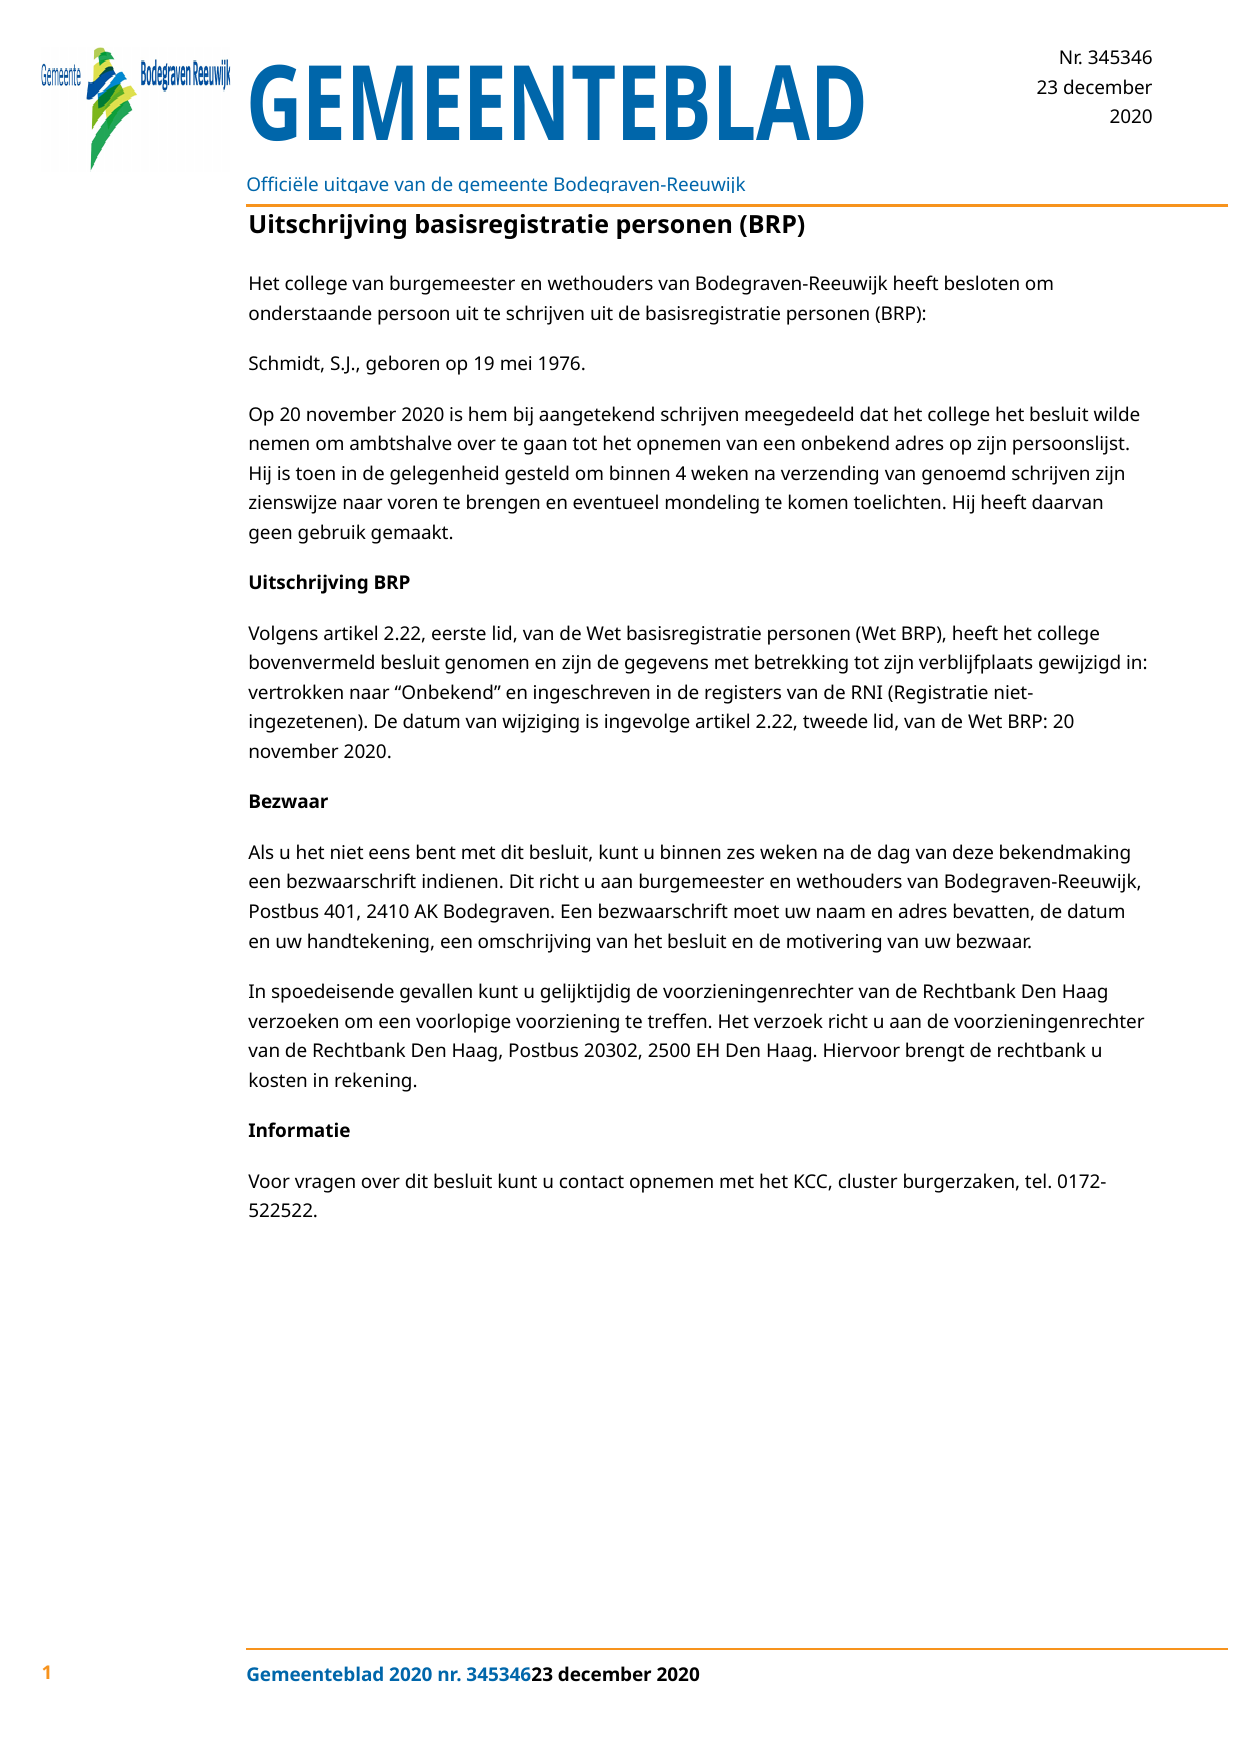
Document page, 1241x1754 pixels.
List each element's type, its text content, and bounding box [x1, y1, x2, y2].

text Het college van burgemeester en wethouders van Bodegraven-Reeuwijk heeft besloten om onderstaande persoon uit te schrijven uit de basisregistratie personen (BRP): [248, 270, 1152, 326]
text Uitschrijving basisregistratie personen (BRP) [248, 207, 1152, 241]
text Als u het niet eens bent met dit besluit, kunt u binnen zes weken na de dag van deze bekendmaking een bezwaarschrift indienen. Dit richt u aan burgemeester en wethouders van Bodegraven-Reeuwijk, Postbus 401, 2410 AK Bodegraven. Een bezwaarschrift moet uw naam en adres bevatten, de datum en uw handtekening, een omschrijving van het besluit en de motivering van uw bezwaar. [248, 839, 1152, 953]
text Op 20 november 2020 is hem bij aangetekend schrijven meegedeeld dat het college het besluit wilde nemen om ambtshalve over te gaan tot het opnemen van een onbekend adres op zijn persoonslijst. Hij is toen in de gelegenheid gesteld om binnen 4 weken na verzending van genoemd schrijven zijn zienswijze naar voren te brengen en eventueel mondeling te komen toelichten. Hij heeft daarvan geen gebruik gemaakt. [248, 401, 1152, 545]
text Volgens artikel 2.22, eerste lid, van de Wet basisregistratie personen (Wet BRP), heeft het college bovenvermeld besluit genomen en zijn de gegevens met betrekking tot zijn verblijfplaats gewijzigd in: vertrokken naar “Onbekend” en ingeschreven in de registers van de RNI (Registratie niet-ingezetenen). De datum van wijziging is ingevolge artikel 2.22, tweede lid, van de Wet BRP: 20 november 2020. [248, 620, 1152, 764]
text Schmidt, S.J., geboren op 19 mei 1976. [248, 350, 1152, 376]
text Bezwaar [248, 789, 1152, 814]
picture [41, 47, 231, 172]
text Informatie [248, 1117, 1152, 1143]
text Uitschrijving BRP [248, 569, 1152, 595]
text Voor vragen over dit besluit kunt u contact opnemen met het KCC, cluster burgerzaken, tel. 0172-522522. [248, 1168, 1152, 1223]
text In spoedeisende gevallen kunt u gelijktijdig de voorzieningenrechter van de Rechtbank Den Haag verzoeken om een voorlopige voorziening te treffen. Het verzoek richt u aan de voorzieningenrechter van de Rechtbank Den Haag, Postbus 20302, 2500 EH Den Haag. Hiervoor brengt de rechtbank u kosten in rekening. [248, 978, 1152, 1093]
